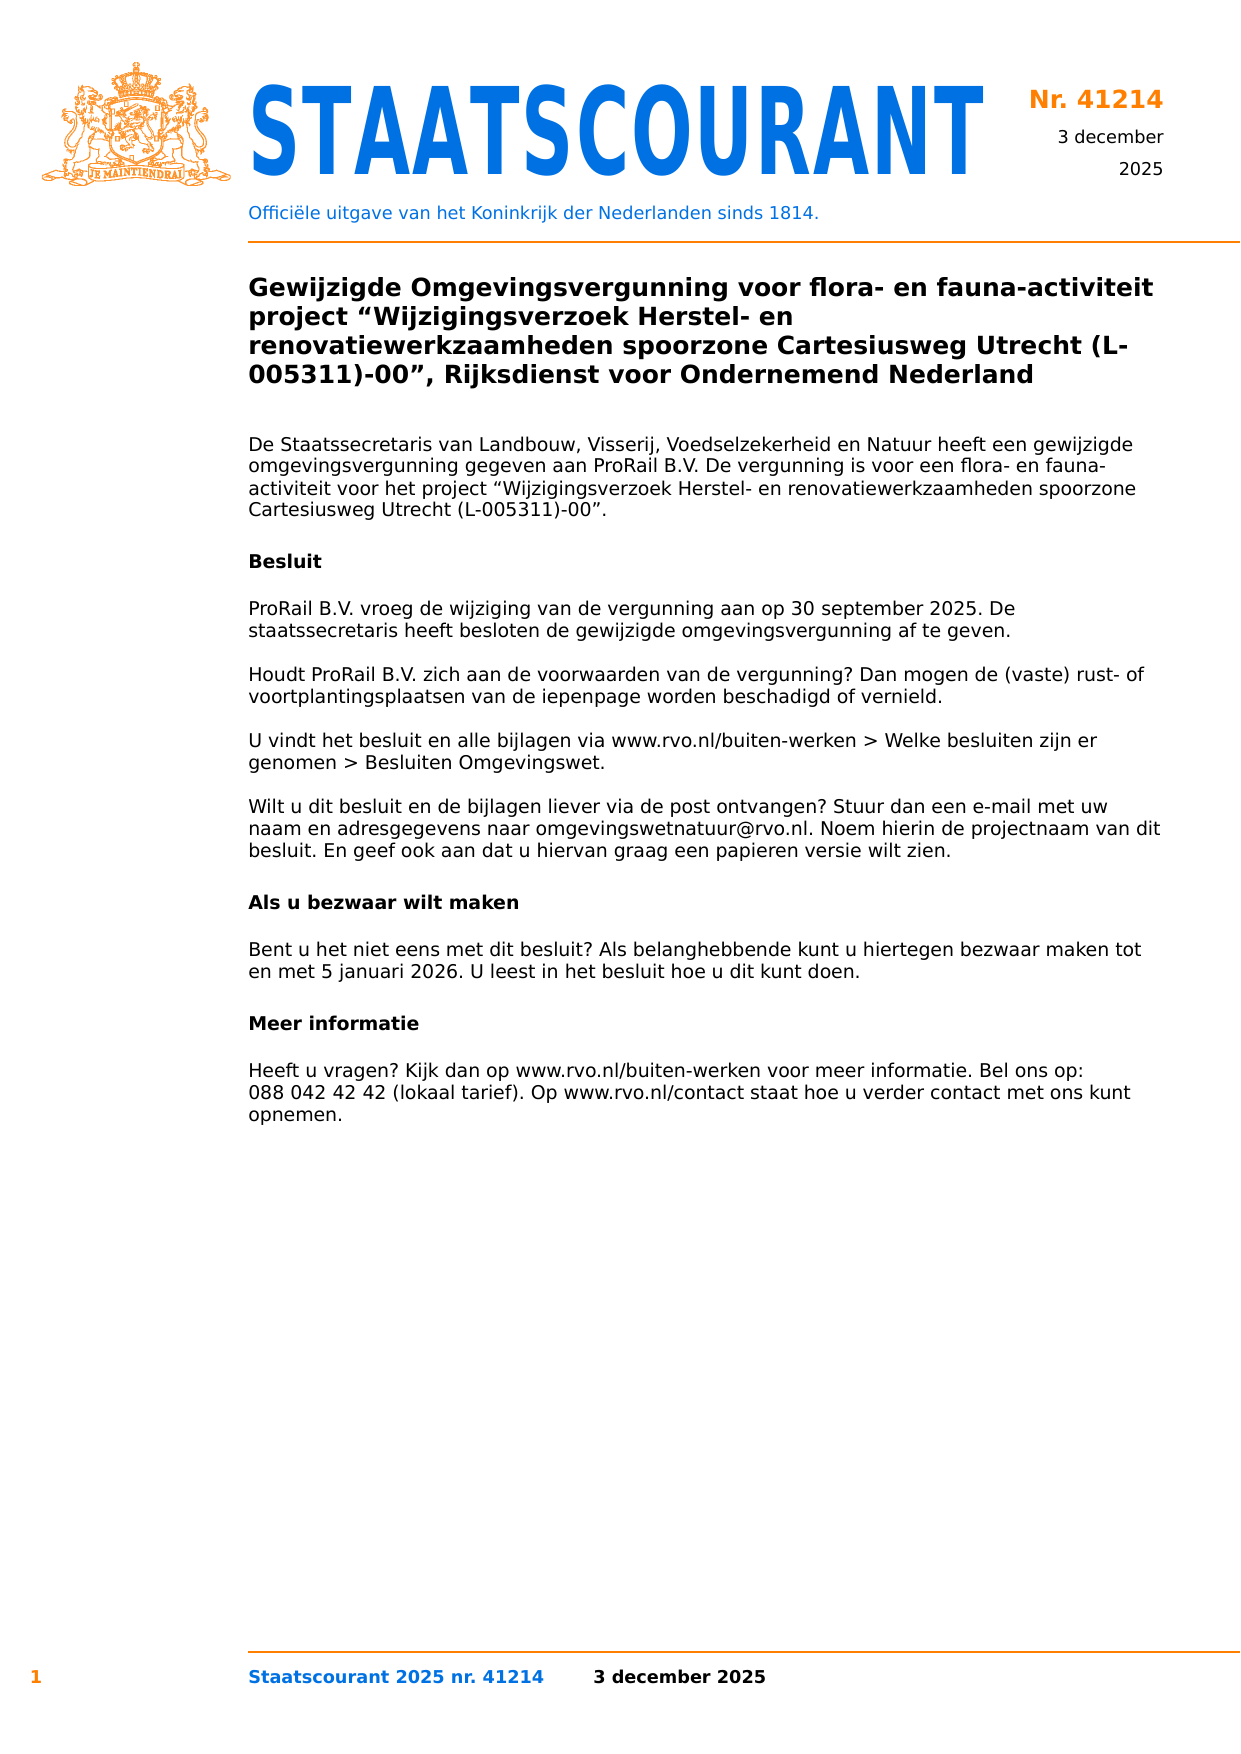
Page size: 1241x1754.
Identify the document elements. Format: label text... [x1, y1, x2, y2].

table_header STAATSCOURANT [248, 62, 998, 203]
text Heeft u vragen? Kijk dan op www.rvo.nl/buiten-werken voor meer informatie. Bel ons op: 088 042 42 42 (lokaal tarief). Op www.rvo.nl/contact staat hoe u verder contact met ons kunt opnemen. [248, 1060, 1163, 1126]
subtitle Als u bezwaar wilt maken [248, 892, 1163, 914]
text ProRail B.V. vroeg de wijziging van de vergunning aan op 30 september 2025. De staatssecretaris heeft besloten de gewijzigde omgevingsvergunning af te geven. [248, 598, 1163, 642]
table_cell 3 december [998, 121, 1240, 153]
table_header Nr. 41214 [998, 62, 1240, 121]
table_header [25, 62, 248, 241]
picture [41, 62, 231, 186]
table_cell 2025 [998, 153, 1240, 203]
subtitle Besluit [248, 551, 1163, 573]
text Wilt u dit besluit en de bijlagen liever via de post ontvangen? Stuur dan een e-mail met uw naam en adresgegevens naar omgevingswetnatuur@rvo.nl. Noem hierin de projectnaam van dit besluit. En geef ook aan dat u hiervan graag een papieren versie wilt zien. [248, 796, 1163, 862]
subtitle Gewijzigde Omgevingsvergunning voor flora- en fauna-activiteit project “Wijzigingsverzoek Herstel- en renovatiewerkzaamheden spoorzone Cartesiusweg Utrecht (L-005311)-00”, Rijksdienst voor Ondernemend Nederland [248, 273, 1163, 390]
table_cell Officiële uitgave van het Koninkrijk der Nederlanden sinds 1814. [248, 203, 1240, 241]
text Houdt ProRail B.V. zich aan de voorwaarden van de vergunning? Dan mogen de (vaste) rust- of voortplantingsplaatsen van de iepenpage worden beschadigd of vernield. [248, 664, 1163, 708]
text Bent u het niet eens met dit besluit? Als belanghebbende kunt u hiertegen bezwaar maken tot en met 5 januari 2026. U leest in het besluit hoe u dit kunt doen. [248, 939, 1163, 983]
text De Staatssecretaris van Landbouw, Visserij, Voedselzekerheid en Natuur heeft een gewijzigde omgevingsvergunning gegeven aan ProRail B.V. De vergunning is voor een flora- en fauna-activiteit voor het project “Wijzigingsverzoek Herstel- en renovatiewerkzaamheden spoorzone Cartesiusweg Utrecht (L-005311)-00”. [248, 433, 1163, 521]
subtitle Meer informatie [248, 1013, 1163, 1035]
text U vindt het besluit en alle bijlagen via www.rvo.nl/buiten-werken > Welke besluiten zijn er genomen > Besluiten Omgevingswet. [248, 730, 1163, 774]
